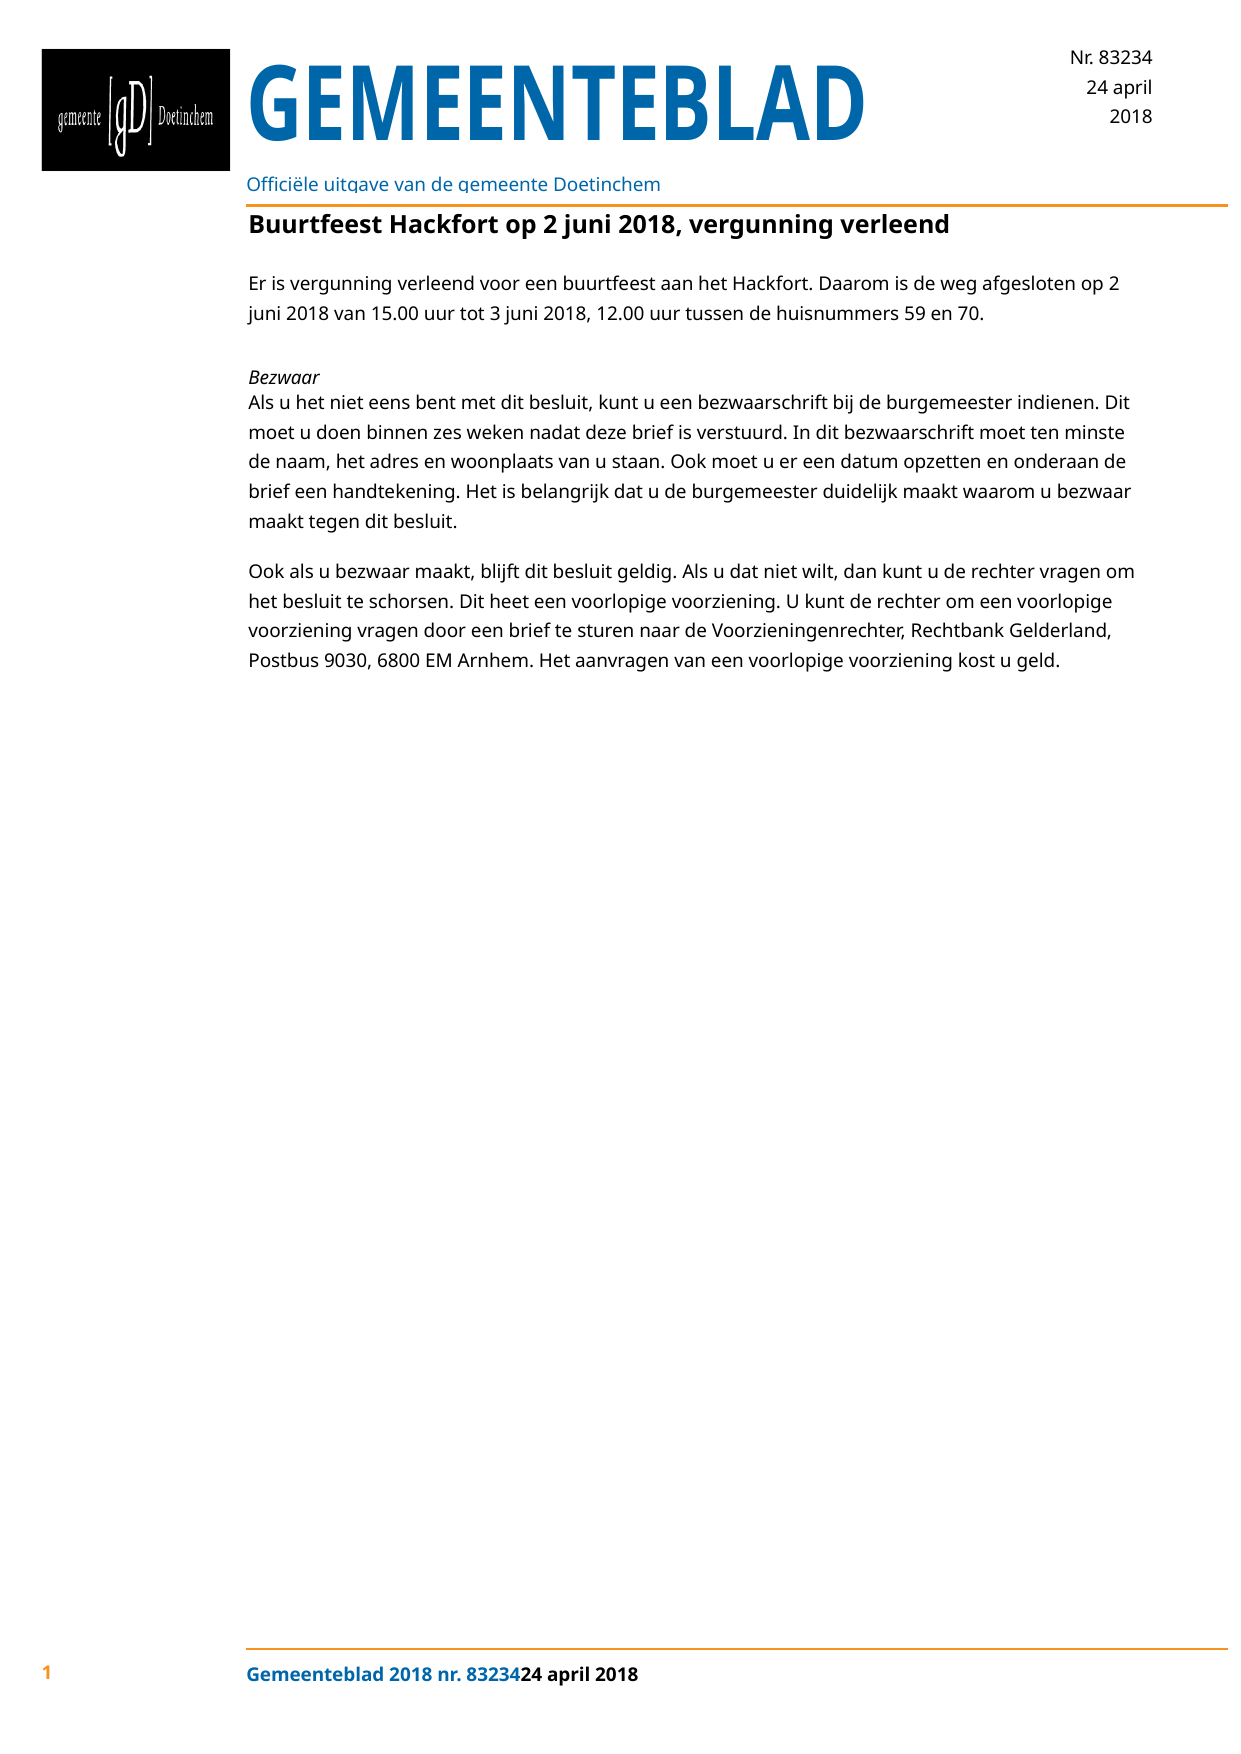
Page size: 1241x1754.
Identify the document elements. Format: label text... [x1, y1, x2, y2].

text Ook als u bezwaar maakt, blijft dit besluit geldig. Als u dat niet wilt, dan kunt u de rechter vragen om het besluit te schorsen. Dit heet een voorlopige voorziening. U kunt de rechter om een voorlopige voorziening vragen door een brief te sturen naar de Voorzieningenrechter, Rechtbank Gelderland, Postbus 9030, 6800 EM Arnhem. Het aanvragen van een voorlopige voorziening kost u geld. [248, 558, 1152, 673]
text Bezwaar [248, 364, 1152, 389]
text Er is vergunning verleend voor een buurtfeest aan het Hackfort. Daarom is de weg afgesloten op 2 juni 2018 van 15.00 uur tot 3 juni 2018, 12.00 uur tussen de huisnummers 59 en 70. [248, 270, 1152, 326]
picture [41, 47, 231, 172]
text Buurtfeest Hackfort op 2 juni 2018, vergunning verleend [248, 207, 1152, 241]
text Als u het niet eens bent met dit besluit, kunt u een bezwaarschrift bij de burgemeester indienen. Dit moet u doen binnen zes weken nadat deze brief is verstuurd. In dit bezwaarschrift moet ten minste de naam, het adres en woonplaats van u staan. Ook moet u er een datum opzetten en onderaan de brief een handtekening. Het is belangrijk dat u de burgemeester duidelijk maakt waarom u bezwaar maakt tegen dit besluit. [248, 389, 1152, 534]
